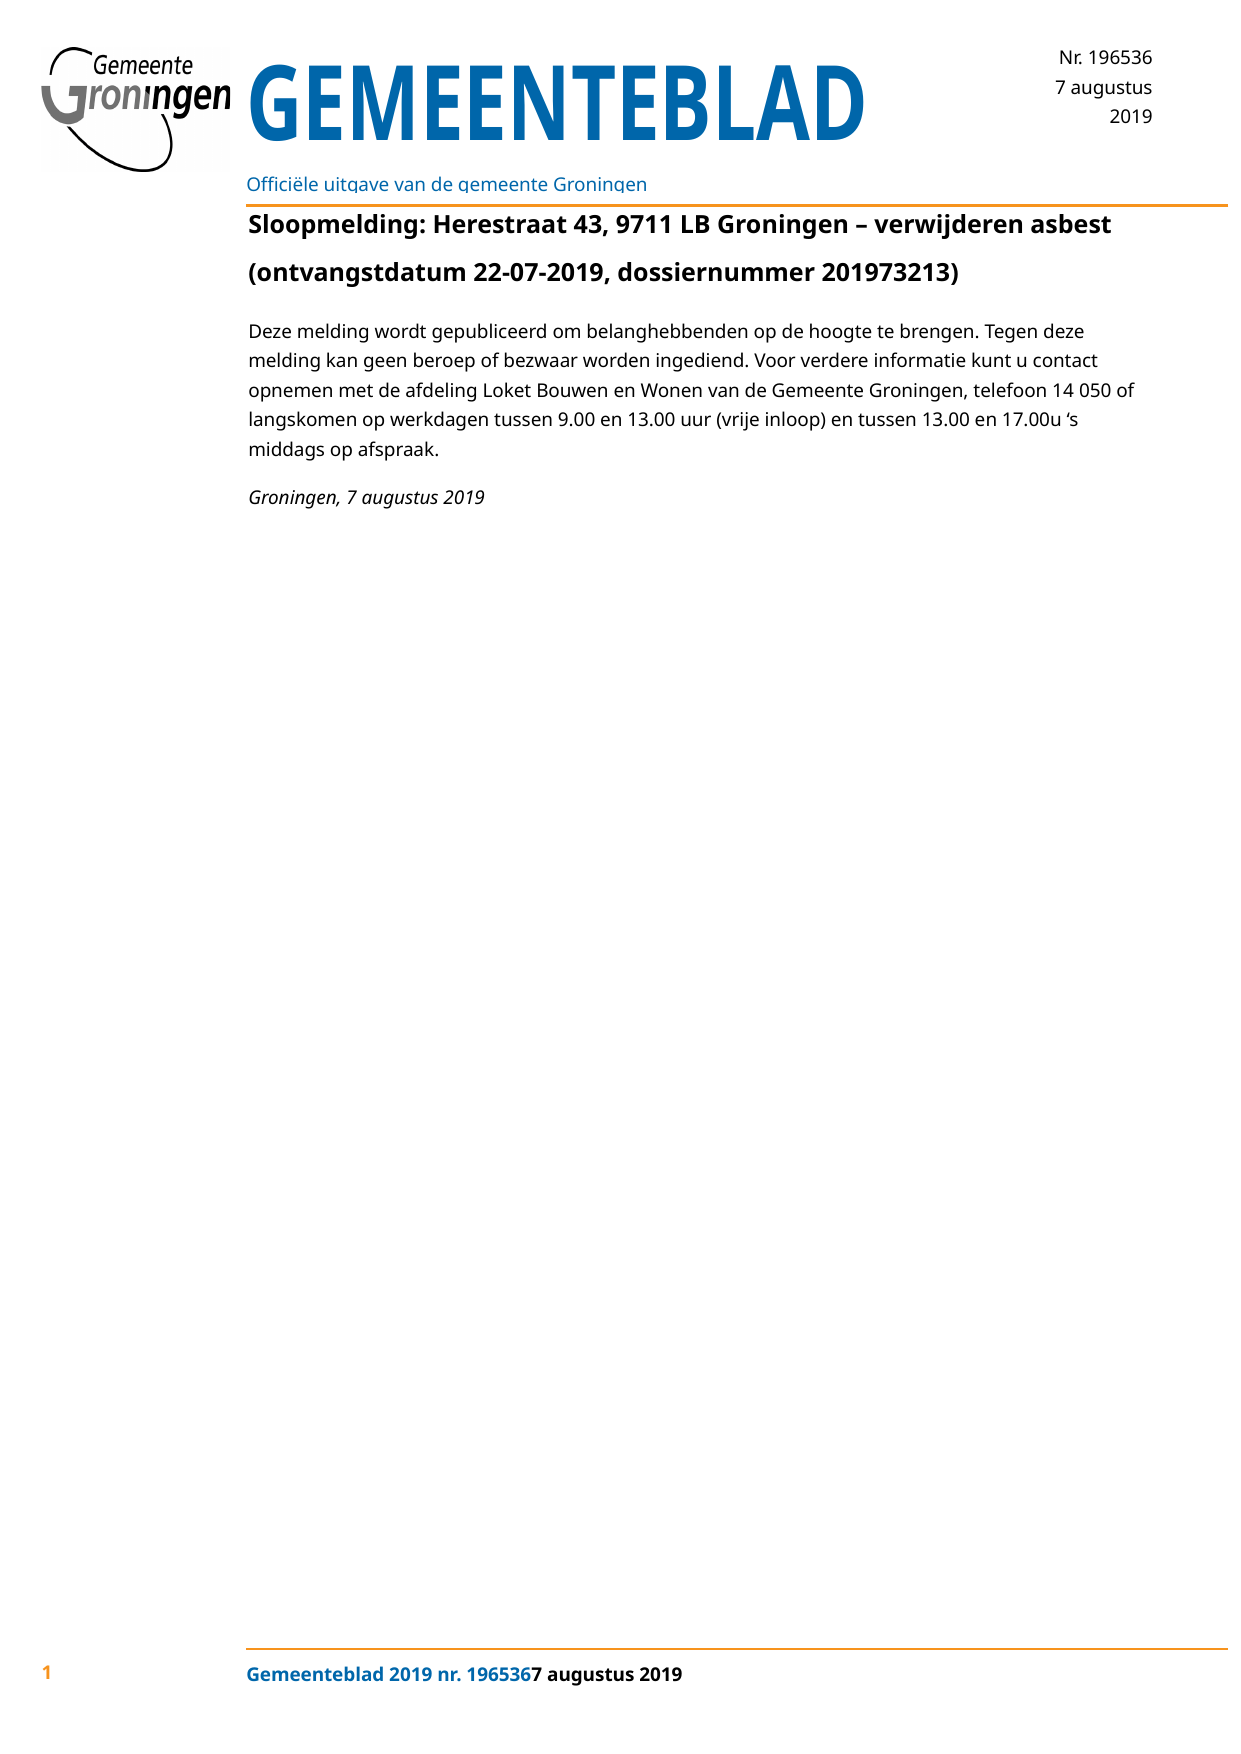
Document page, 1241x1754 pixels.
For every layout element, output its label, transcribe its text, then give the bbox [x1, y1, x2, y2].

text Deze melding wordt gepubliceerd om belanghebbenden op de hoogte te brengen. Tegen deze melding kan geen beroep of bezwaar worden ingediend. Voor verdere informatie kunt u contact opnemen met de afdeling Loket Bouwen en Wonen van de Gemeente Groningen, telefoon 14 050 of langskomen op werkdagen tussen 9.00 en 13.00 uur (vrije inloop) en tussen 13.00 en 17.00u ‘s middags op afspraak. [248, 318, 1152, 462]
text Groningen, 7 augustus 2019 [248, 484, 1152, 510]
picture [41, 47, 231, 172]
text Sloopmelding: Herestraat 43, 9711 LB Groningen – verwijderen asbest (ontvangstdatum 22-07-2019, dossiernummer 201973213) [248, 207, 1152, 288]
